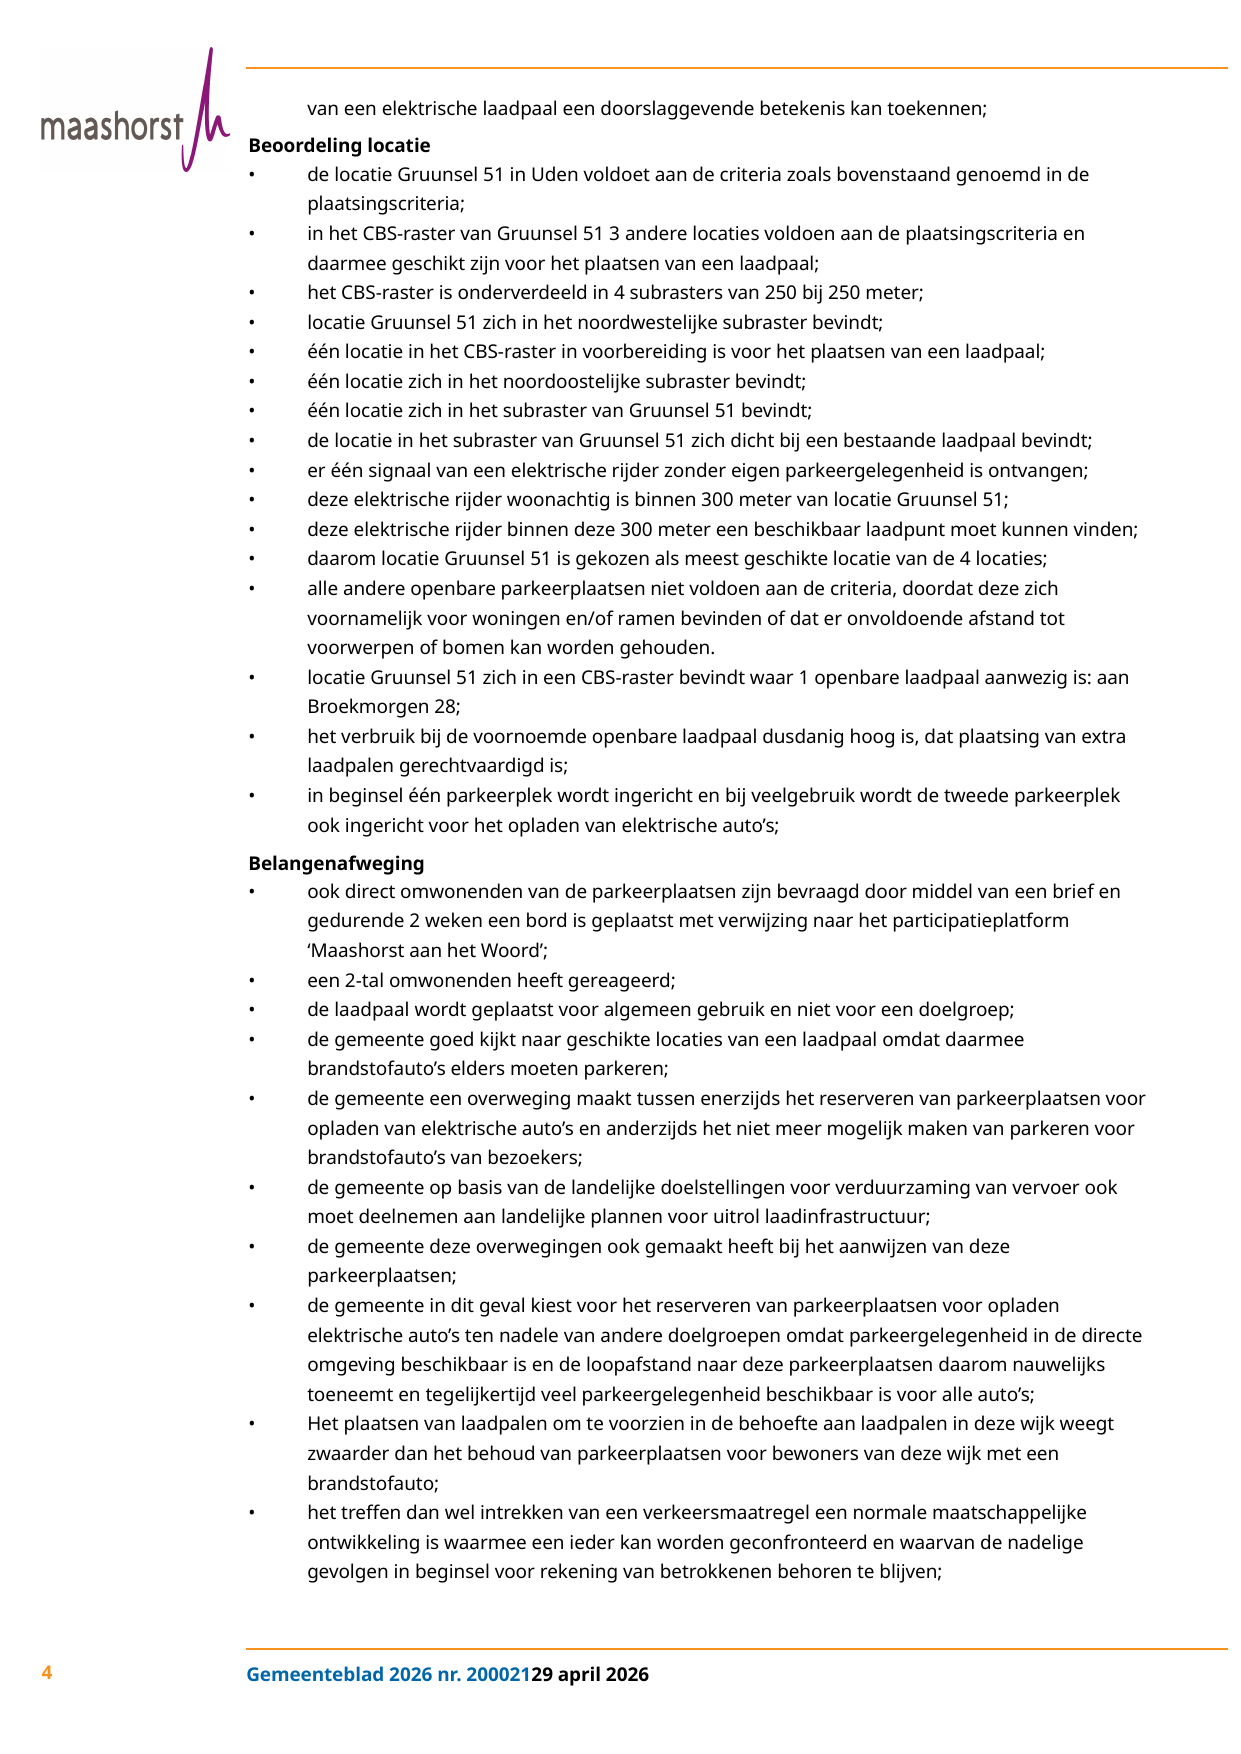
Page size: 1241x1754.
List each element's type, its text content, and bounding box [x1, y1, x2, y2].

text Belangenafweging [248, 850, 1152, 876]
list een 2-tal omwonenden heeft gereageerd; [248, 967, 1152, 993]
list ook direct omwonenden van de parkeerplaatsen zijn bevraagd door middel van een brief en gedurende 2 weken een bord is geplaatst met verwijzing naar het participatieplatform ‘Maashorst aan het Woord’; [248, 878, 1152, 963]
picture [41, 47, 231, 172]
list in beginsel één parkeerplek wordt ingericht en bij veelgebruik wordt de tweede parkeerplek ook ingericht voor het opladen van elektrische auto’s; [248, 782, 1152, 838]
list de gemeente een overweging maakt tussen enerzijds het reserveren van parkeerplaatsen voor opladen van elektrische auto’s en anderzijds het niet meer mogelijk maken van parkeren voor brandstofauto’s van bezoekers; [248, 1085, 1152, 1170]
list één locatie in het CBS-raster in voorbereiding is voor het plaatsen van een laadpaal; [248, 338, 1152, 364]
list de gemeente goed kijkt naar geschikte locaties van een laadpaal omdat daarmee brandstofauto’s elders moeten parkeren; [248, 1026, 1152, 1081]
list van een elektrische laadpaal een doorslaggevende betekenis kan toekennen; [248, 95, 1152, 121]
list de locatie in het subraster van Gruunsel 51 zich dicht bij een bestaande laadpaal bevindt; [248, 427, 1152, 453]
list de gemeente deze overwegingen ook gemaakt heeft bij het aanwijzen van deze parkeerplaatsen; [248, 1233, 1152, 1288]
list de gemeente in dit geval kiest voor het reserveren van parkeerplaatsen voor opladen elektrische auto’s ten nadele van andere doelgroepen omdat parkeergelegenheid in de directe omgeving beschikbaar is en de loopafstand naar deze parkeerplaatsen daarom nauwelijks toeneemt en tegelijkertijd veel parkeergelegenheid beschikbaar is voor alle auto’s; [248, 1292, 1152, 1407]
list de locatie Gruunsel 51 in Uden voldoet aan de criteria zoals bovenstaand genoemd in de plaatsingscriteria; [248, 161, 1152, 216]
list locatie Gruunsel 51 zich in een CBS-raster bevindt waar 1 openbare laadpaal aanwezig is: aan Broekmorgen 28; [248, 664, 1152, 719]
list locatie Gruunsel 51 zich in het noordwestelijke subraster bevindt; [248, 309, 1152, 335]
list één locatie zich in het noordoostelijke subraster bevindt; [248, 368, 1152, 394]
list er één signaal van een elektrische rijder zonder eigen parkeergelegenheid is ontvangen; [248, 457, 1152, 483]
list de laadpaal wordt geplaatst voor algemeen gebruik en niet voor een doelgroep; [248, 996, 1152, 1022]
list daarom locatie Gruunsel 51 is gekozen als meest geschikte locatie van de 4 locaties; [248, 546, 1152, 571]
list in het CBS-raster van Gruunsel 51 3 andere locaties voldoen aan de plaatsingscriteria en daarmee geschikt zijn voor het plaatsen van een laadpaal; [248, 220, 1152, 276]
text Beoordeling locatie [248, 133, 1152, 158]
list het treffen dan wel intrekken van een verkeersmaatregel een normale maatschappelijke ontwikkeling is waarmee een ieder kan worden geconfronteerd en waarvan de nadelige gevolgen in beginsel voor rekening van betrokkenen behoren te blijven; [248, 1499, 1152, 1584]
list één locatie zich in het subraster van Gruunsel 51 bevindt; [248, 398, 1152, 423]
list het CBS-raster is onderverdeeld in 4 subrasters van 250 bij 250 meter; [248, 279, 1152, 305]
list het verbruik bij de voornoemde openbare laadpaal dusdanig hoog is, dat plaatsing van extra laadpalen gerechtvaardigd is; [248, 723, 1152, 778]
list deze elektrische rijder woonachtig is binnen 300 meter van locatie Gruunsel 51; [248, 486, 1152, 512]
list alle andere openbare parkeerplaatsen niet voldoen aan de criteria, doordat deze zich voornamelijk voor woningen en/of ramen bevinden of dat er onvoldoende afstand tot voorwerpen of bomen kan worden gehouden. [248, 575, 1152, 660]
list Het plaatsen van laadpalen om te voorzien in de behoefte aan laadpalen in deze wijk weegt zwaarder dan het behoud van parkeerplaatsen voor bewoners van deze wijk met een brandstofauto; [248, 1411, 1152, 1496]
list deze elektrische rijder binnen deze 300 meter een beschikbaar laadpunt moet kunnen vinden; [248, 516, 1152, 542]
list de gemeente op basis van de landelijke doelstellingen voor verduurzaming van vervoer ook moet deelnemen aan landelijke plannen voor uitrol laadinfrastructuur; [248, 1174, 1152, 1229]
